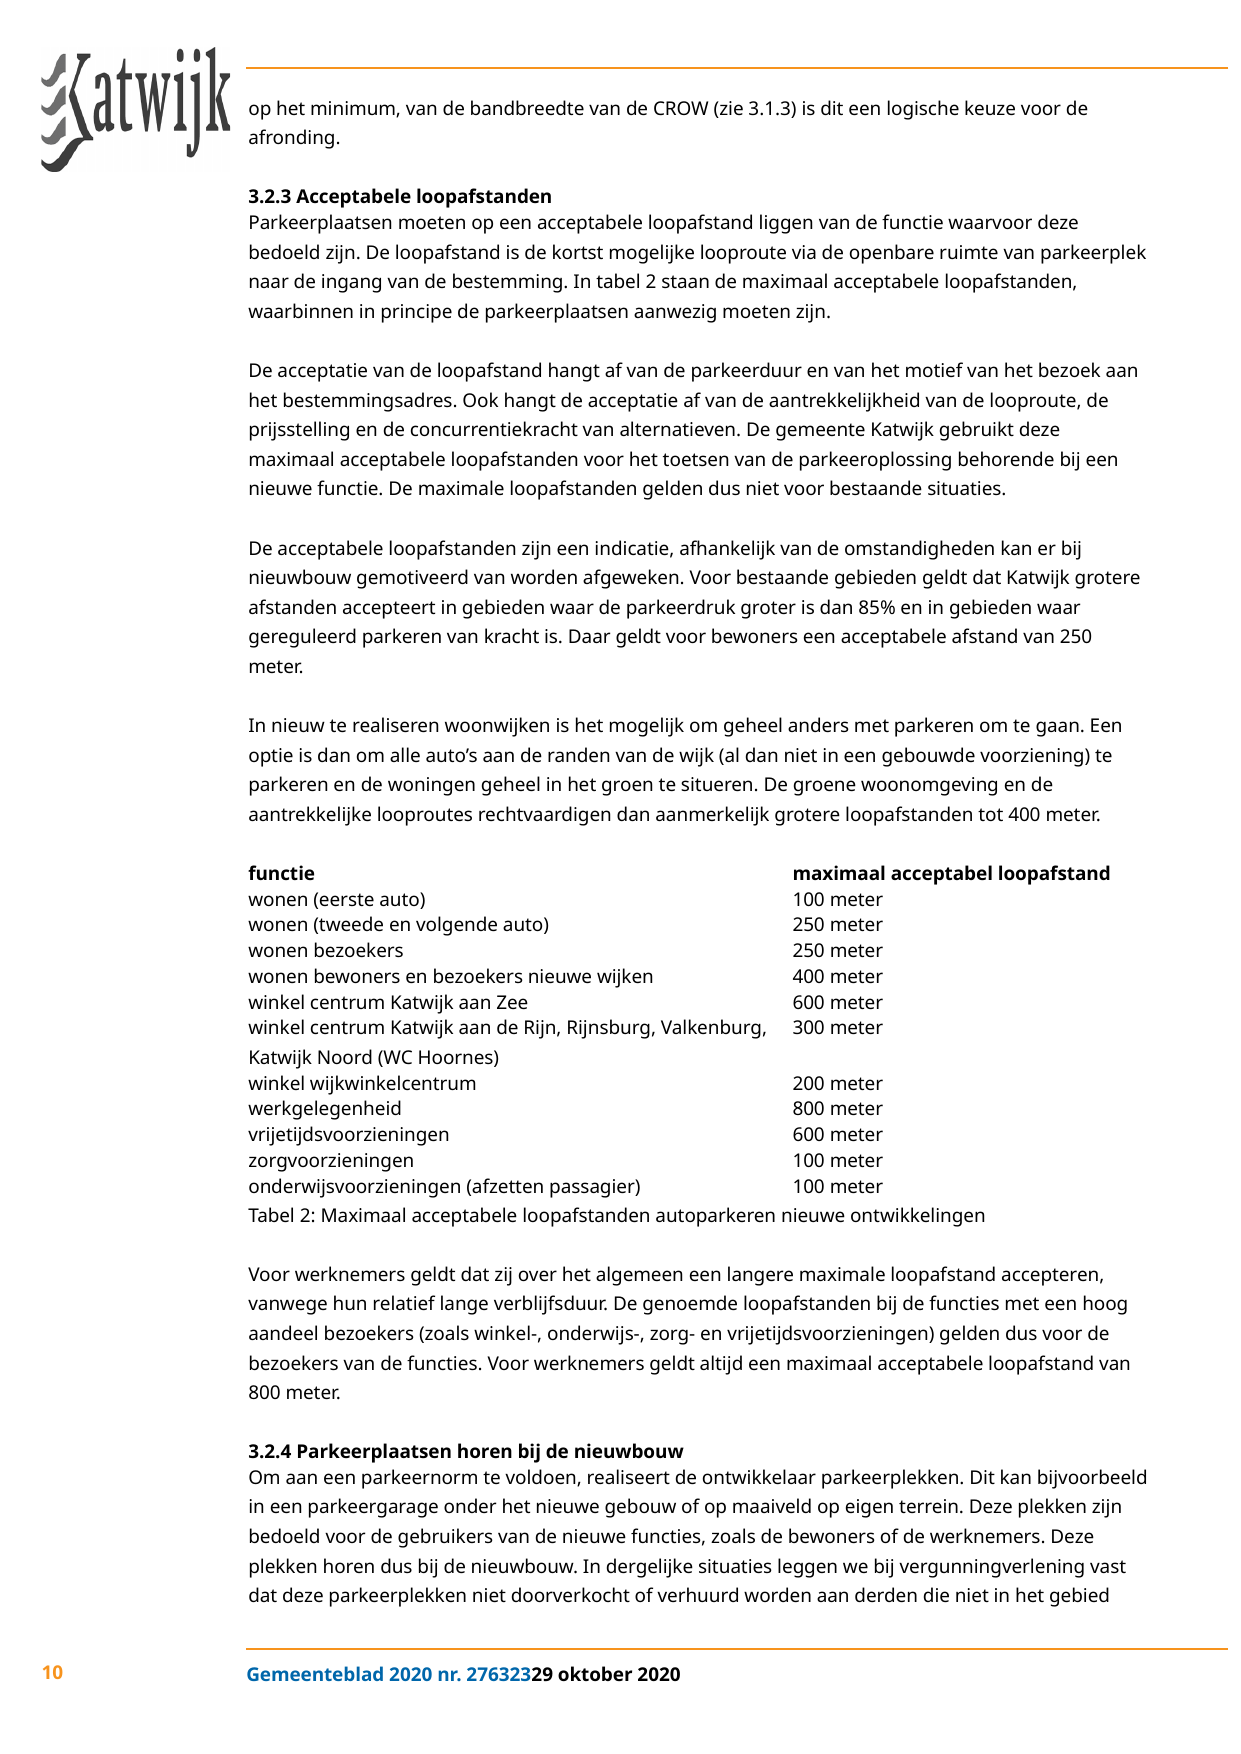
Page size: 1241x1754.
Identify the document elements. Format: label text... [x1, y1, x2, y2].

table_cell wonen (eerste auto) [248, 886, 792, 912]
table_cell winkel centrum Katwijk aan de Rijn, Rijnsburg, Valkenburg, Katwijk Noord (WC Hoornes) [248, 1015, 792, 1070]
text 3.2.3 Acceptabele loopafstanden [248, 183, 1152, 209]
table_cell 600 meter [792, 989, 1152, 1014]
text Voor werknemers geldt dat zij over het algemeen een langere maximale loopafstand accepteren, vanwege hun relatief lange verblijfsduur. De genoemde loopafstanden bij de functies met een hoog aandeel bezoekers (zoals winkel-, onderwijs-, zorg- en vrijetijdsvoorzieningen) gelden dus voor de bezoekers van de functies. Voor werknemers geldt altijd een maximaal acceptabele loopafstand van 800 meter. [248, 1261, 1152, 1405]
table_cell wonen bewoners en bezoekers nieuwe wijken [248, 963, 792, 989]
text Tabel 2: Maximaal acceptabele loopafstanden autoparkeren nieuwe ontwikkelingen [248, 1202, 1152, 1227]
table_cell 600 meter [792, 1121, 1152, 1147]
text In nieuw te realiseren woonwijken is het mogelijk om geheel anders met parkeren om te gaan. Een optie is dan om alle auto’s aan de randen van de wijk (al dan niet in een gebouwde voorziening) te parkeren en de woningen geheel in het groen te situeren. De groene woonomgeving en de aantrekkelijke looproutes rechtvaardigen dan aanmerkelijk grotere loopafstanden tot 400 meter. [248, 712, 1152, 827]
table_header functie [248, 860, 792, 886]
table_cell winkel centrum Katwijk aan Zee [248, 989, 792, 1014]
table_cell 250 meter [792, 938, 1152, 963]
table_cell werkgelegenheid [248, 1096, 792, 1121]
text op het minimum, van de bandbreedte van de CROW (zie 3.1.3) is dit een logische keuze voor de afronding. [248, 95, 1152, 150]
table_cell 200 meter [792, 1070, 1152, 1096]
table_cell 100 meter [792, 1147, 1152, 1173]
table_cell 300 meter [792, 1015, 1152, 1070]
table_cell 400 meter [792, 963, 1152, 989]
text Om aan een parkeernorm te voldoen, realiseert de ontwikkelaar parkeerplekken. Dit kan bijvoorbeeld in een parkeergarage onder het nieuwe gebouw of op maaiveld op eigen terrein. Deze plekken zijn bedoeld voor de gebruikers van de nieuwe functies, zoals de bewoners of de werknemers. Deze plekken horen dus bij de nieuwbouw. In dergelijke situaties leggen we bij vergunningverlening vast dat deze parkeerplekken niet doorverkocht of verhuurd worden aan derden die niet in het gebied [248, 1464, 1152, 1608]
picture [41, 47, 231, 172]
table_cell 250 meter [792, 912, 1152, 937]
text Parkeerplaatsen moeten op een acceptabele loopafstand liggen van de functie waarvoor deze bedoeld zijn. De loopafstand is de kortst mogelijke looproute via de openbare ruimte van parkeerplek naar de ingang van de bestemming. In tabel 2 staan de maximaal acceptabele loopafstanden, waarbinnen in principe de parkeerplaatsen aanwezig moeten zijn. [248, 209, 1152, 324]
table_cell zorgvoorzieningen [248, 1147, 792, 1173]
table_cell 100 meter [792, 886, 1152, 912]
table_cell 800 meter [792, 1096, 1152, 1121]
table_cell winkel wijkwinkelcentrum [248, 1070, 792, 1096]
text De acceptatie van de loopafstand hangt af van de parkeerduur en van het motief van het bezoek aan het bestemmingsadres. Ook hangt de acceptatie af van de aantrekkelijkheid van de looproute, de prijsstelling en de concurrentiekracht van alternatieven. De gemeente Katwijk gebruikt deze maximaal acceptabele loopafstanden voor het toetsen van de parkeeroplossing behorende bij een nieuwe functie. De maximale loopafstanden gelden dus niet voor bestaande situaties. [248, 357, 1152, 501]
text De acceptabele loopafstanden zijn een indicatie, afhankelijk van de omstandigheden kan er bij nieuwbouw gemotiveerd van worden afgeweken. Voor bestaande gebieden geldt dat Katwijk grotere afstanden accepteert in gebieden waar de parkeerdruk groter is dan 85% en in gebieden waar gereguleerd parkeren van kracht is. Daar geldt voor bewoners een acceptabele afstand van 250 meter. [248, 535, 1152, 679]
table_cell wonen (tweede en volgende auto) [248, 912, 792, 937]
table_cell vrijetijdsvoorzieningen [248, 1121, 792, 1147]
table_cell 100 meter [792, 1173, 1152, 1198]
table_header maximaal acceptabel loopafstand [792, 860, 1152, 886]
text 3.2.4 Parkeerplaatsen horen bij de nieuwbouw [248, 1438, 1152, 1464]
table_cell wonen bezoekers [248, 938, 792, 963]
table_cell onderwijsvoorzieningen (afzetten passagier) [248, 1173, 792, 1198]
